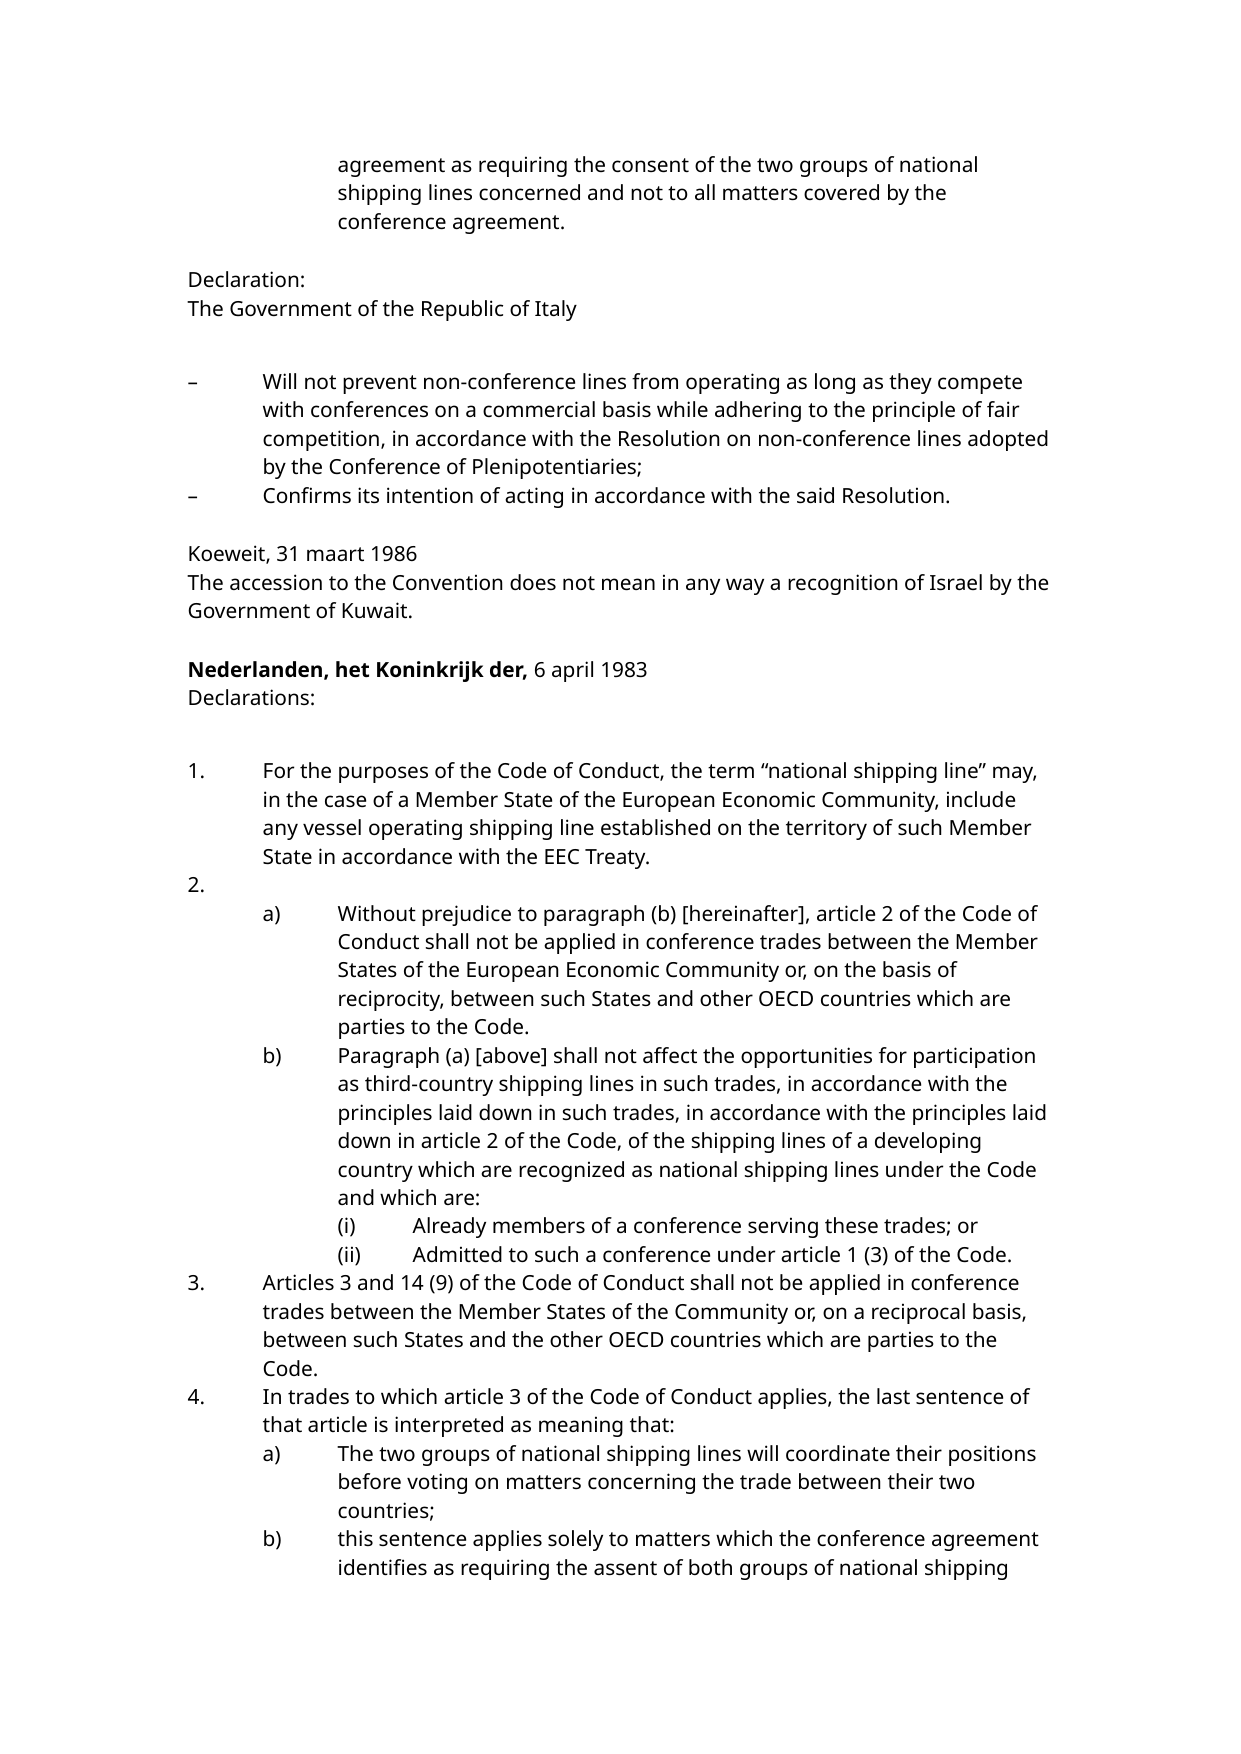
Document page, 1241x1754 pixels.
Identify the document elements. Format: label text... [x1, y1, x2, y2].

text The accession to the Convention does not mean in any way a recognition of Israel by the Government of Kuwait. [187, 568, 1053, 625]
list Articles 3 and 14 (9) of the Code of Conduct shall not be applied in conference trades between the Member States of the Community or, on a reciprocal basis, between such States and the other OECD countries which are parties to the Code. [187, 1268, 1053, 1382]
list In trades to which article 3 of the Code of Conduct applies, the last sentence of that article is interpreted as meaning that: [187, 1382, 1053, 1439]
text Nederlanden, het Koninkrijk der, 6 april 1983 [187, 655, 1053, 683]
list Paragraph (a) [above] shall not affect the opportunities for participation as third-country shipping lines in such trades, in accordance with the principles laid down in such trades, in accordance with the principles laid down in article 2 of the Code, of the shipping lines of a developing country which are recognized as national shipping lines under the Code and which are: [262, 1041, 1053, 1212]
list Will not prevent non-conference lines from operating as long as they compete with conferences on a commercial basis while adhering to the principle of fair competition, in accordance with the Resolution on non-conference lines adopted by the Conference of Plenipotentiaries; [187, 367, 1053, 481]
list For the purposes of the Code of Conduct, the term “national shipping line” may, in the case of a Member State of the European Economic Community, include any vessel operating shipping line established on the territory of such Member State in accordance with the EEC Treaty. [187, 757, 1053, 870]
text Declarations: [187, 683, 1053, 712]
text Declaration: [187, 265, 1053, 294]
list agreement as requiring the consent of the two groups of national shipping lines concerned and not to all matters covered by the conference agreement. [262, 150, 1053, 235]
list this sentence applies solely to matters which the conference agreement identifies as requiring the assent of both groups of national shipping [262, 1524, 1053, 1581]
list Already members of a conference serving these trades; or [337, 1212, 1053, 1240]
list Admitted to such a conference under article 1 (3) of the Code. [337, 1240, 1053, 1268]
text The Government of the Republic of Italy [187, 294, 1053, 322]
list The two groups of national shipping lines will coordinate their positions before voting on matters concerning the trade between their two countries; [262, 1439, 1053, 1524]
text Koeweit, 31 maart 1986 [187, 539, 1053, 568]
list Confirms its intention of acting in accordance with the said Resolution. [187, 481, 1053, 509]
list Without prejudice to paragraph (b) [hereinafter], article 2 of the Code of Conduct shall not be applied in conference trades between the Member States of the European Economic Community or, on the basis of reciprocity, between such States and other OECD countries which are parties to the Code. [262, 899, 1053, 1041]
